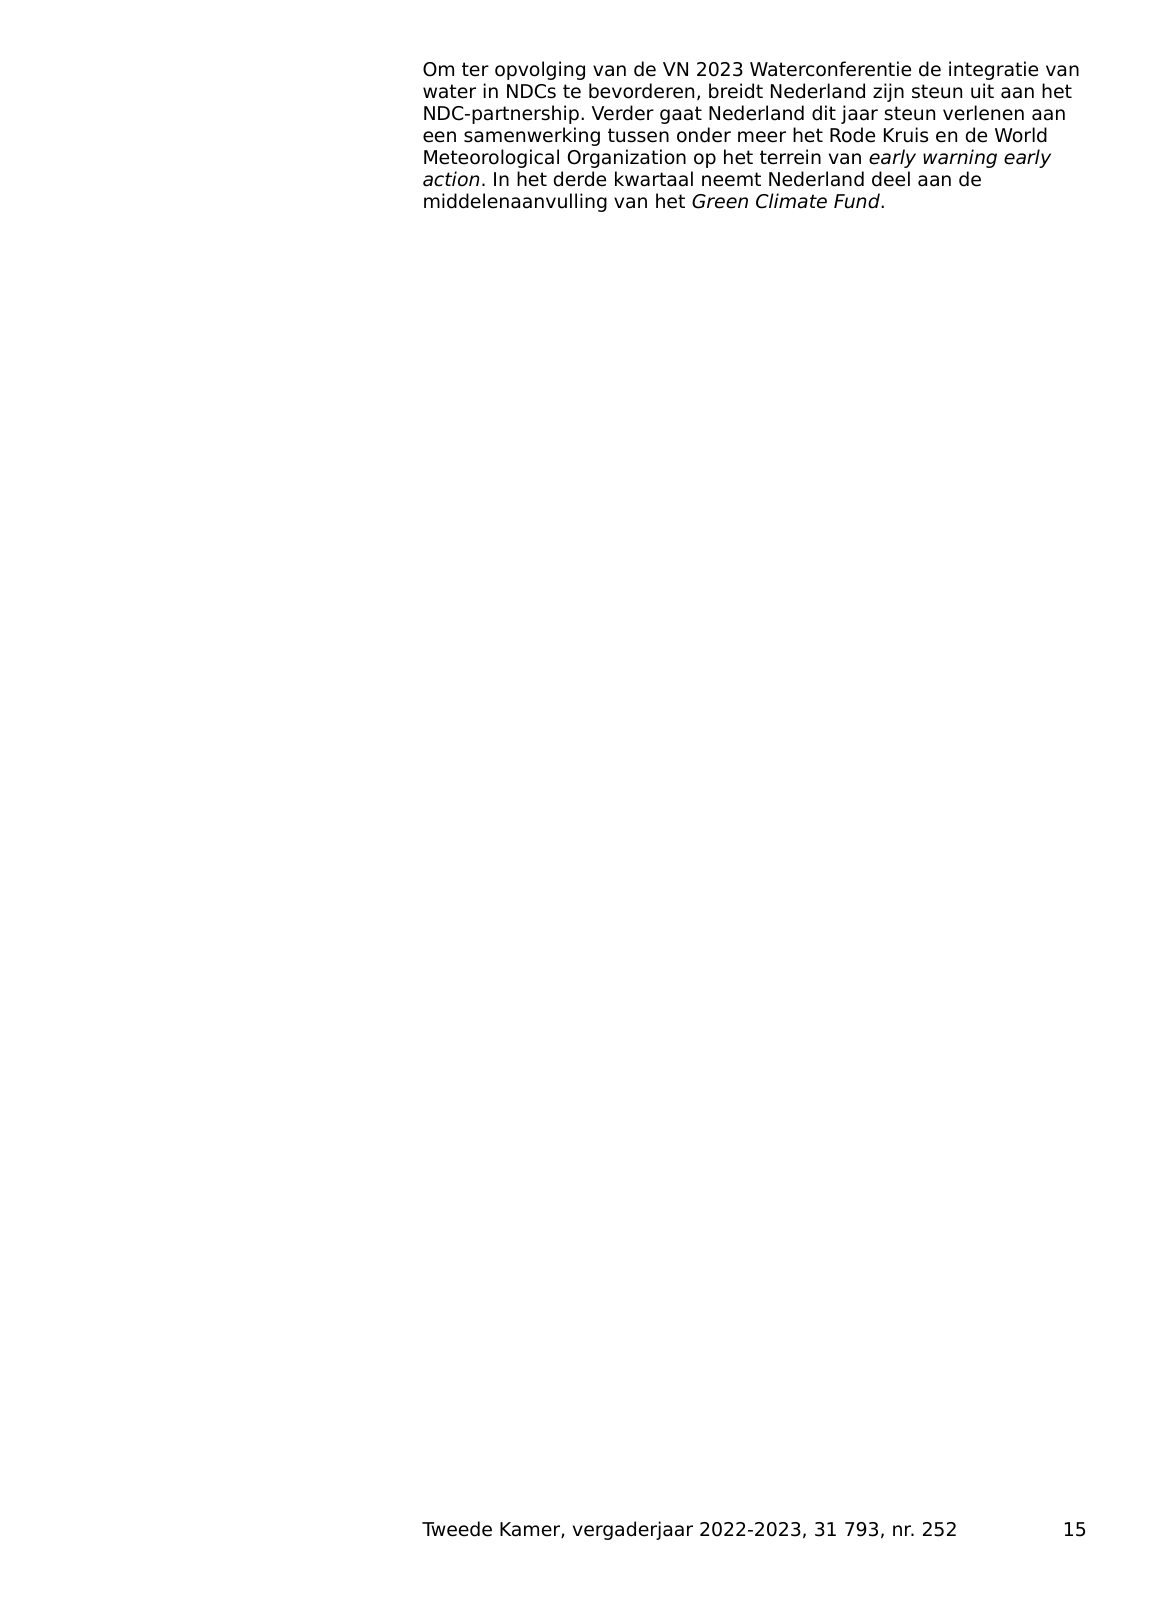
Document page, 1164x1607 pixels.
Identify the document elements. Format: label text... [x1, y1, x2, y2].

text Om ter opvolging van de VN 2023 Waterconferentie de integratie van water in NDCs te bevorderen, breidt Nederland zijn steun uit aan het NDC-partnership. Verder gaat Nederland dit jaar steun verlenen aan een samenwerking tussen onder meer het Rode Kruis en de World Meteorological Organization op het terrein van early warning early action. In het derde kwartaal neemt Nederland deel aan de middelenaanvulling van het Green Climate Fund. [422, 59, 1087, 213]
